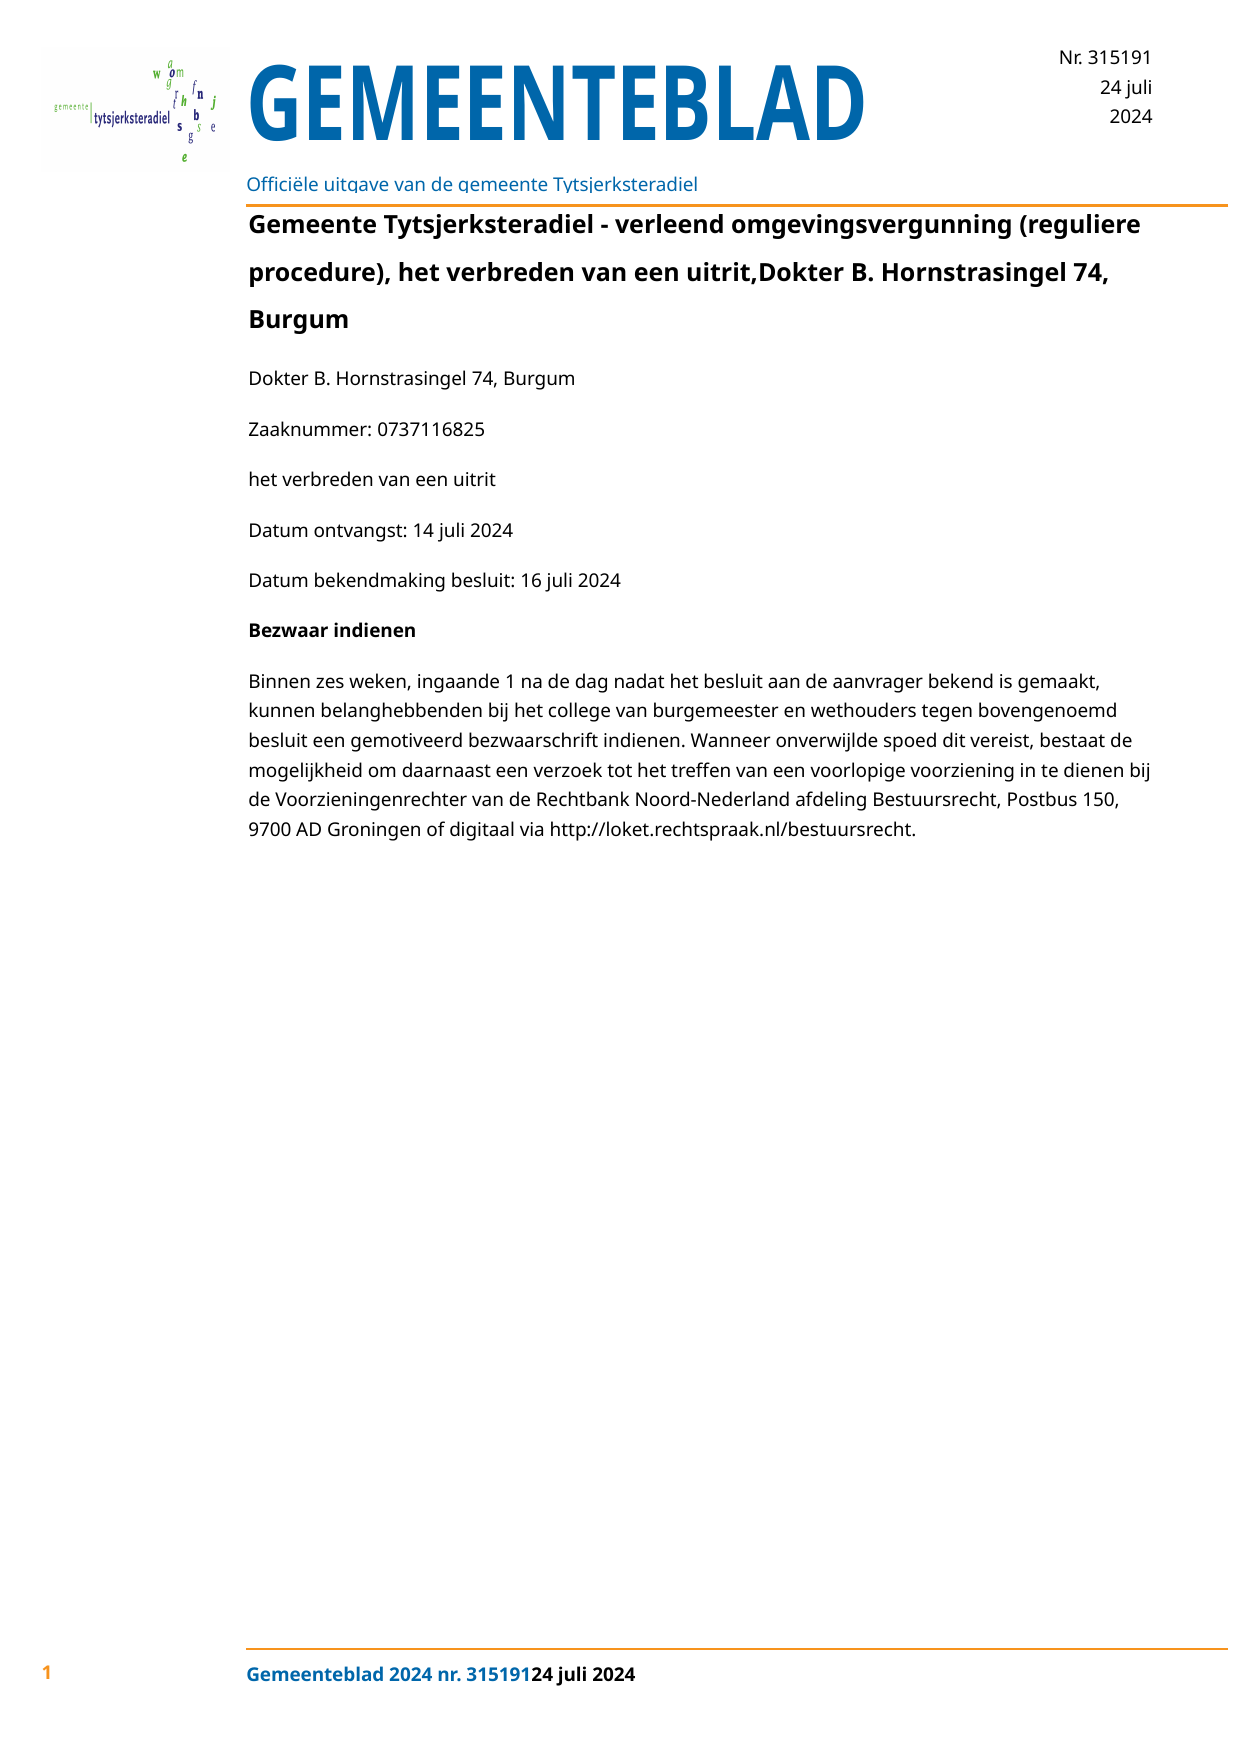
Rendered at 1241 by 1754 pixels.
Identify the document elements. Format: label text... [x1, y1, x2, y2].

picture [41, 47, 231, 172]
text Datum bekendmaking besluit: 16 juli 2024 [248, 567, 1152, 593]
text Gemeente Tytsjerksteradiel - verleend omgevingsvergunning (reguliere procedure), het verbreden van een uitrit,Dokter B. Hornstrasingel 74, Burgum [248, 207, 1152, 336]
text het verbreden van een uitrit [248, 466, 1152, 492]
text Dokter B. Hornstrasingel 74, Burgum [248, 366, 1152, 391]
text Zaaknummer: 0737116825 [248, 416, 1152, 442]
text Binnen zes weken, ingaande 1 na de dag nadat het besluit aan de aanvrager bekend is gemaakt, kunnen belanghebbenden bij het college van burgemeester en wethouders tegen bovengenoemd besluit een gemotiveerd bezwaarschrift indienen. Wanneer onverwijlde spoed dit vereist, bestaat de mogelijkheid om daarnaast een verzoek tot het treffen van een voorlopige voorziening in te dienen bij de Voorzieningenrechter van de Rechtbank Noord-Nederland afdeling Bestuursrecht, Postbus 150, 9700 AD Groningen of digitaal via http://loket.rechtspraak.nl/bestuursrecht. [248, 668, 1152, 842]
text Bezwaar indienen [248, 618, 1152, 643]
text Datum ontvangst: 14 juli 2024 [248, 517, 1152, 542]
